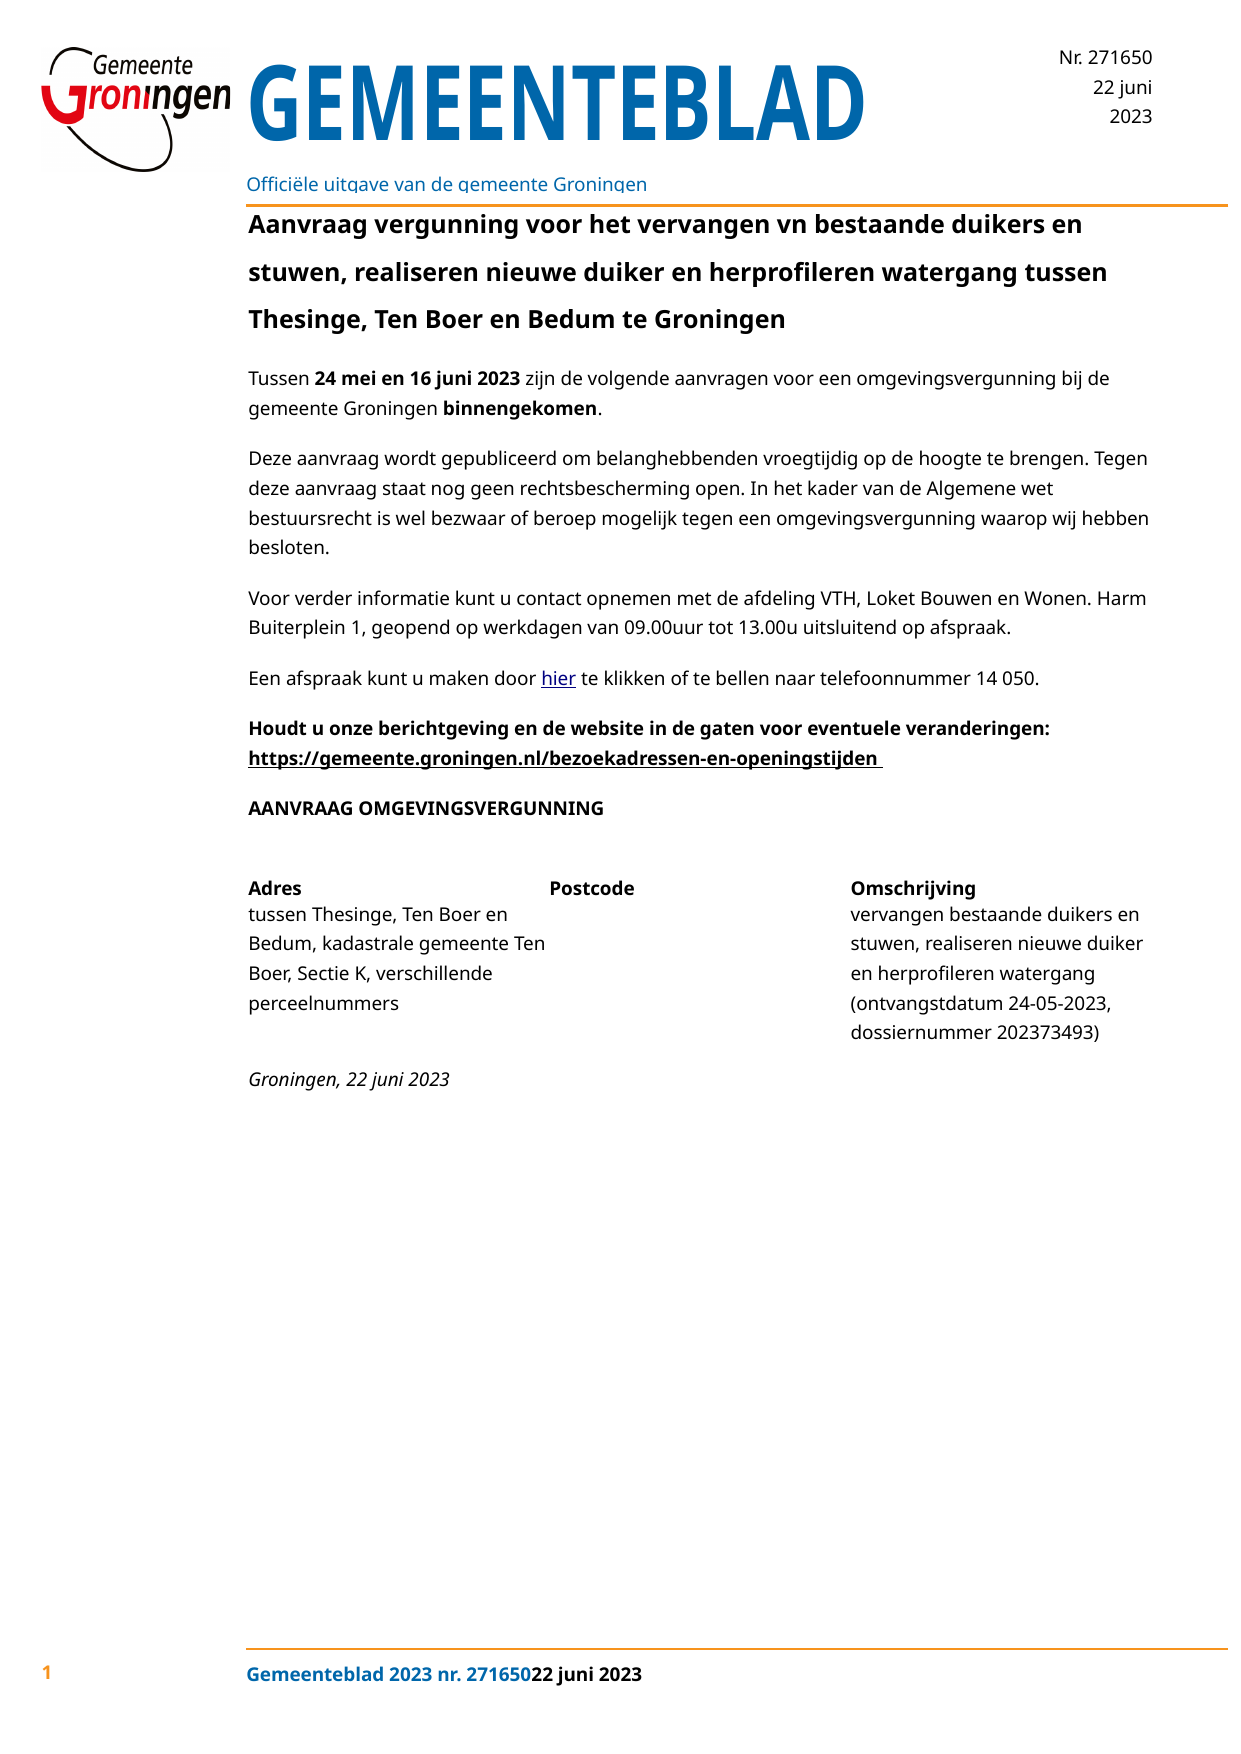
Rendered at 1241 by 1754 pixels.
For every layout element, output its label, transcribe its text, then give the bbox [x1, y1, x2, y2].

table_cell tussen Thesinge, Ten Boer en Bedum, kadastrale gemeente Ten Boer, Sectie K, verschillende perceelnummers [248, 901, 549, 1045]
text Voor verder informatie kunt u contact opnemen met de afdeling VTH, Loket Bouwen en Wonen. Harm Buiterplein 1, geopend op werkdagen van 09.00uur tot 13.00u uitsluitend op afspraak. [248, 585, 1152, 640]
table_header Omschrijving [850, 875, 1152, 901]
text Houdt u onze berichtgeving en de website in de gaten voor eventuele veranderingen: https://gemeente.groningen.nl/bezoekadressen-en-openingstijden [248, 715, 1152, 770]
picture [41, 47, 231, 172]
text Deze aanvraag wordt gepubliceerd om belanghebbenden vroegtijdig op de hoogte te brengen. Tegen deze aanvraag staat nog geen rechtsbescherming open. In het kader van de Algemene wet bestuursrecht is wel bezwaar of beroep mogelijk tegen een omgevingsvergunning waarop wij hebben besloten. [248, 446, 1152, 560]
text Tussen 24 mei en 16 juni 2023 zijn de volgende aanvragen voor een omgevingsvergunning bij de gemeente Groningen binnengekomen. [248, 366, 1152, 421]
text Groningen, 22 juni 2023 [248, 1066, 1152, 1092]
table_cell [549, 901, 850, 1045]
text AANVRAAG OMGEVINGSVERGUNNING [248, 795, 1152, 821]
table_cell vervangen bestaande duikers en stuwen, realiseren nieuwe duiker en herprofileren watergang (ontvangstdatum 24-05-2023, dossiernummer 202373493) [850, 901, 1152, 1045]
table_header Adres [248, 875, 549, 901]
text Een afspraak kunt u maken door hier te klikken of te bellen naar telefoonnummer 14 050. [248, 665, 1152, 690]
text Aanvraag vergunning voor het vervangen vn bestaande duikers en stuwen, realiseren nieuwe duiker en herprofileren watergang tussen Thesinge, Ten Boer en Bedum te Groningen [248, 207, 1152, 336]
table_header Postcode [549, 875, 850, 901]
